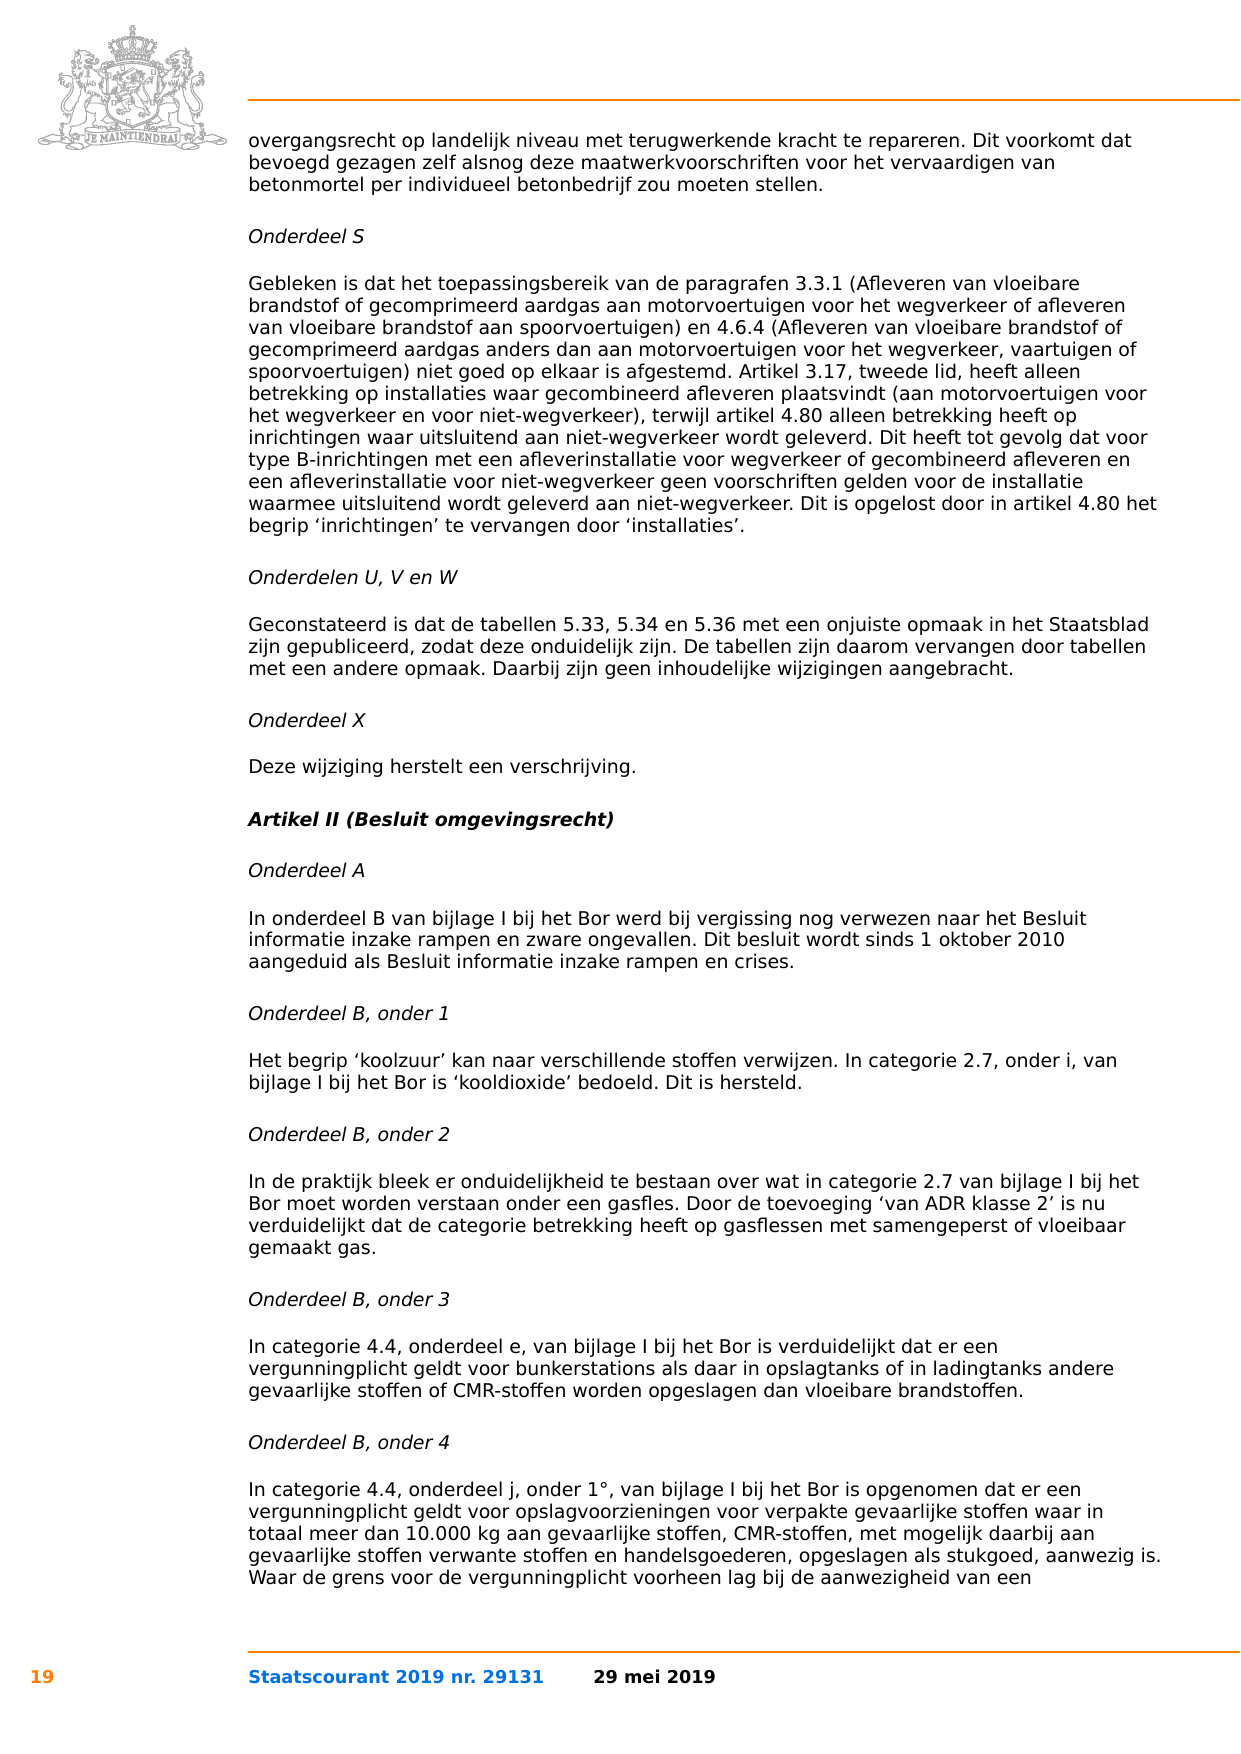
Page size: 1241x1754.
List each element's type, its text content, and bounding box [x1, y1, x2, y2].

subtitle Onderdelen U, V en W [248, 567, 1163, 588]
picture [38, 25, 227, 150]
subtitle Onderdeel B, onder 2 [248, 1124, 1163, 1146]
text Geconstateerd is dat de tabellen 5.33, 5.34 en 5.36 met een onjuiste opmaak in het Staatsblad zijn gepubliceerd, zodat deze onduidelijk zijn. De tabellen zijn daarom vervangen door tabellen met een andere opmaak. Daarbij zijn geen inhoudelijke wijzigingen aangebracht. [248, 613, 1163, 679]
subtitle Artikel II (Besluit omgevingsrecht) [248, 808, 1163, 830]
text In de praktijk bleek er onduidelijkheid te bestaan over wat in categorie 2.7 van bijlage I bij het Bor moet worden verstaan onder een gasfles. Door de toevoeging ‘van ADR klasse 2’ is nu verduidelijkt dat de categorie betrekking heeft op gasflessen met samengeperst of vloeibaar gemaakt gas. [248, 1171, 1163, 1259]
subtitle Onderdeel S [248, 226, 1163, 248]
subtitle Onderdeel B, onder 1 [248, 1003, 1163, 1025]
text Gebleken is dat het toepassingsbereik van de paragrafen 3.3.1 (Afleveren van vloeibare brandstof of gecomprimeerd aardgas aan motorvoertuigen voor het wegverkeer of afleveren van vloeibare brandstof aan spoorvoertuigen) en 4.6.4 (Afleveren van vloeibare brandstof of gecomprimeerd aardgas anders dan aan motorvoertuigen voor het wegverkeer, vaartuigen of spoorvoertuigen) niet goed op elkaar is afgestemd. Artikel 3.17, tweede lid, heeft alleen betrekking op installaties waar gecombineerd afleveren plaatsvindt (aan motorvoertuigen voor het wegverkeer en voor niet-wegverkeer), terwijl artikel 4.80 alleen betrekking heeft op inrichtingen waar uitsluitend aan niet-wegverkeer wordt geleverd. Dit heeft tot gevolg dat voor type B-inrichtingen met een afleverinstallatie voor wegverkeer of gecombineerd afleveren en een afleverinstallatie voor niet-wegverkeer geen voorschriften gelden voor de installatie waarmee uitsluitend wordt geleverd aan niet-wegverkeer. Dit is opgelost door in artikel 4.80 het begrip ‘inrichtingen’ te vervangen door ‘installaties’. [248, 273, 1163, 537]
text overgangsrecht op landelijk niveau met terugwerkende kracht te repareren. Dit voorkomt dat bevoegd gezagen zelf alsnog deze maatwerkvoorschriften voor het vervaardigen van betonmortel per individueel betonbedrijf zou moeten stellen. [248, 130, 1163, 196]
text In categorie 4.4, onderdeel e, van bijlage I bij het Bor is verduidelijkt dat er een vergunningplicht geldt voor bunkerstations als daar in opslagtanks of in ladingtanks andere gevaarlijke stoffen of CMR-stoffen worden opgeslagen dan vloeibare brandstoffen. [248, 1336, 1163, 1402]
text In categorie 4.4, onderdeel j, onder 1°, van bijlage I bij het Bor is opgenomen dat er een vergunningplicht geldt voor opslagvoorzieningen voor verpakte gevaarlijke stoffen waar in totaal meer dan 10.000 kg aan gevaarlijke stoffen, CMR-stoffen, met mogelijk daarbij aan gevaarlijke stoffen verwante stoffen en handelsgoederen, opgeslagen als stukgoed, aanwezig is. Waar de grens voor de vergunningplicht voorheen lag bij de aanwezigheid van een [248, 1479, 1163, 1589]
text In onderdeel B van bijlage I bij het Bor werd bij vergissing nog verwezen naar het Besluit informatie inzake rampen en zware ongevallen. Dit besluit wordt sinds 1 oktober 2010 aangeduid als Besluit informatie inzake rampen en crises. [248, 907, 1163, 973]
subtitle Onderdeel B, onder 3 [248, 1289, 1163, 1311]
text Deze wijziging herstelt een verschrijving. [248, 756, 1163, 778]
subtitle Onderdeel A [248, 860, 1163, 882]
subtitle Onderdeel B, onder 4 [248, 1432, 1163, 1454]
text Het begrip ‘koolzuur’ kan naar verschillende stoffen verwijzen. In categorie 2.7, onder i, van bijlage I bij het Bor is ‘kooldioxide’ bedoeld. Dit is hersteld. [248, 1050, 1163, 1094]
subtitle Onderdeel X [248, 709, 1163, 731]
